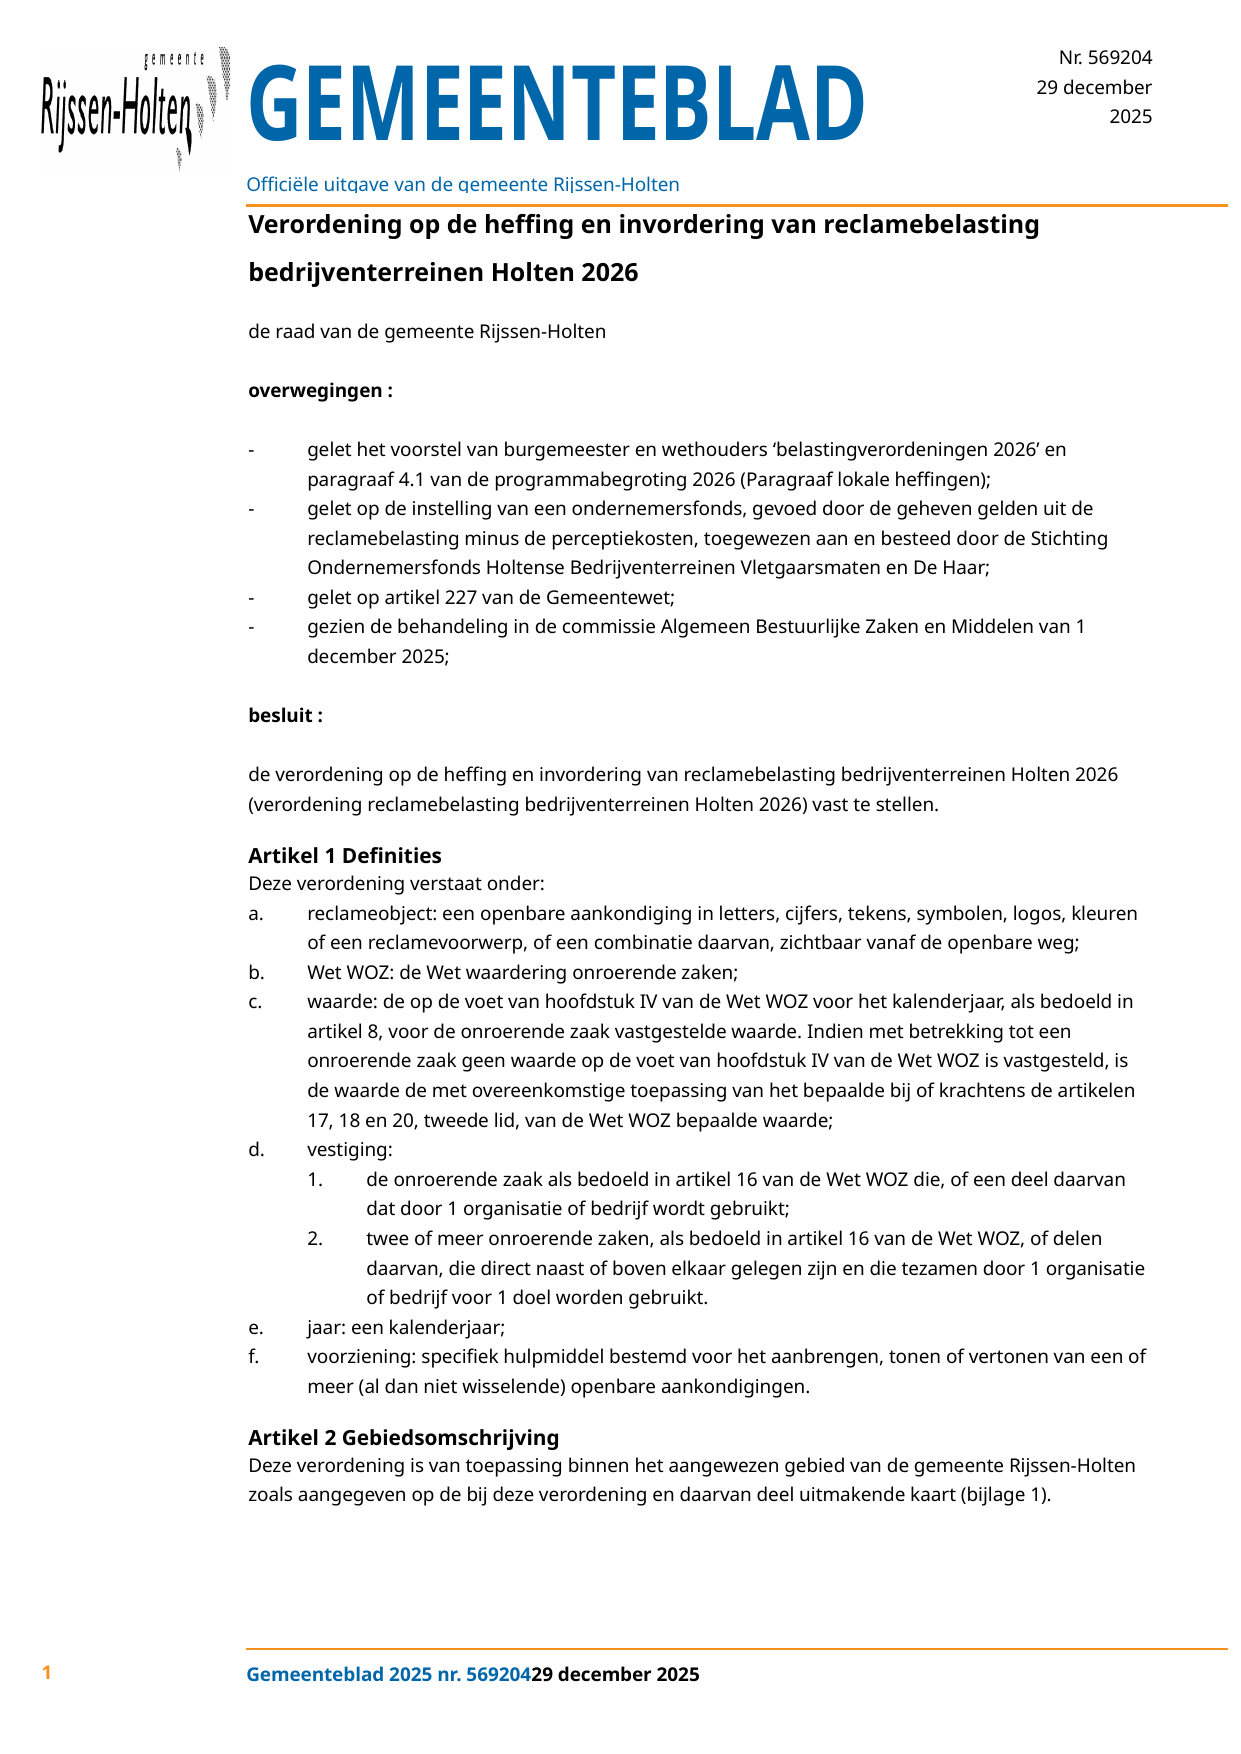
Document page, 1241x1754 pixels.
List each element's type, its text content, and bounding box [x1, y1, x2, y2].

text overwegingen : [248, 377, 1152, 403]
text de raad van de gemeente Rijssen-Holten [248, 318, 1152, 344]
text Verordening op de heffing en invordering van reclamebelasting bedrijventerreinen Holten 2026 [248, 207, 1152, 288]
list waarde: de op de voet van hoofdstuk IV van de Wet WOZ voor het kalenderjaar, als bedoeld in artikel 8, voor de onroerende zaak vastgestelde waarde. Indien met betrekking tot een onroerende zaak geen waarde op de voet van hoofdstuk IV van de Wet WOZ is vastgesteld, is de waarde de met overeenkomstige toepassing van het bepaalde bij of krachtens de artikelen 17, 18 en 20, tweede lid, van de Wet WOZ bepaalde waarde; [248, 988, 1152, 1132]
list jaar: een kalenderjaar; [248, 1314, 1152, 1339]
text Artikel 2 Gebiedsomschrijving [248, 1423, 1152, 1452]
text Deze verordening is van toepassing binnen het aangewezen gebied van de gemeente Rijssen-Holten zoals aangegeven op de bij deze verordening en daarvan deel uitmakende kaart (bijlage 1). [248, 1452, 1152, 1507]
list gelet het voorstel van burgemeester en wethouders ‘belastingverordeningen 2026’ en paragraaf 4.1 van de programmabegroting 2026 (Paragraaf lokale heffingen); [248, 436, 1152, 492]
text de verordening op de heffing en invordering van reclamebelasting bedrijventerreinen Holten 2026 (verordening reclamebelasting bedrijventerreinen Holten 2026) vast te stellen. [248, 762, 1152, 817]
list gezien de behandeling in de commissie Algemeen Bestuurlijke Zaken en Middelen van 1 december 2025; [248, 614, 1152, 669]
text Artikel 1 Definities [248, 842, 1152, 870]
list vestiging: [248, 1136, 1152, 1162]
text Deze verordening verstaat onder: [248, 870, 1152, 896]
text besluit : [248, 702, 1152, 728]
list voorziening: specifiek hulpmiddel bestemd voor het aanbrengen, tonen of vertonen van een of meer (al dan niet wisselende) openbare aankondigingen. [248, 1343, 1152, 1399]
list gelet op de instelling van een ondernemersfonds, gevoed door de geheven gelden uit de reclamebelasting minus de perceptiekosten, toegewezen aan en besteed door de Stichting Ondernemersfonds Holtense Bedrijventerreinen Vletgaarsmaten en De Haar; [248, 495, 1152, 580]
list gelet op artikel 227 van de Gemeentewet; [248, 584, 1152, 610]
list de onroerende zaak als bedoeld in artikel 16 van de Wet WOZ die, of een deel daarvan dat door 1 organisatie of bedrijf wordt gebruikt; [307, 1166, 1152, 1221]
picture [41, 47, 231, 172]
list twee of meer onroerende zaken, als bedoeld in artikel 16 van de Wet WOZ, of delen daarvan, die direct naast of boven elkaar gelegen zijn en die tezamen door 1 organisatie of bedrijf voor 1 doel worden gebruikt. [307, 1225, 1152, 1310]
list Wet WOZ: de Wet waardering onroerende zaken; [248, 959, 1152, 984]
list reclameobject: een openbare aankondiging in letters, cijfers, tekens, symbolen, logos, kleuren of een reclamevoorwerp, of een combinatie daarvan, zichtbaar vanaf de openbare weg; [248, 900, 1152, 955]
